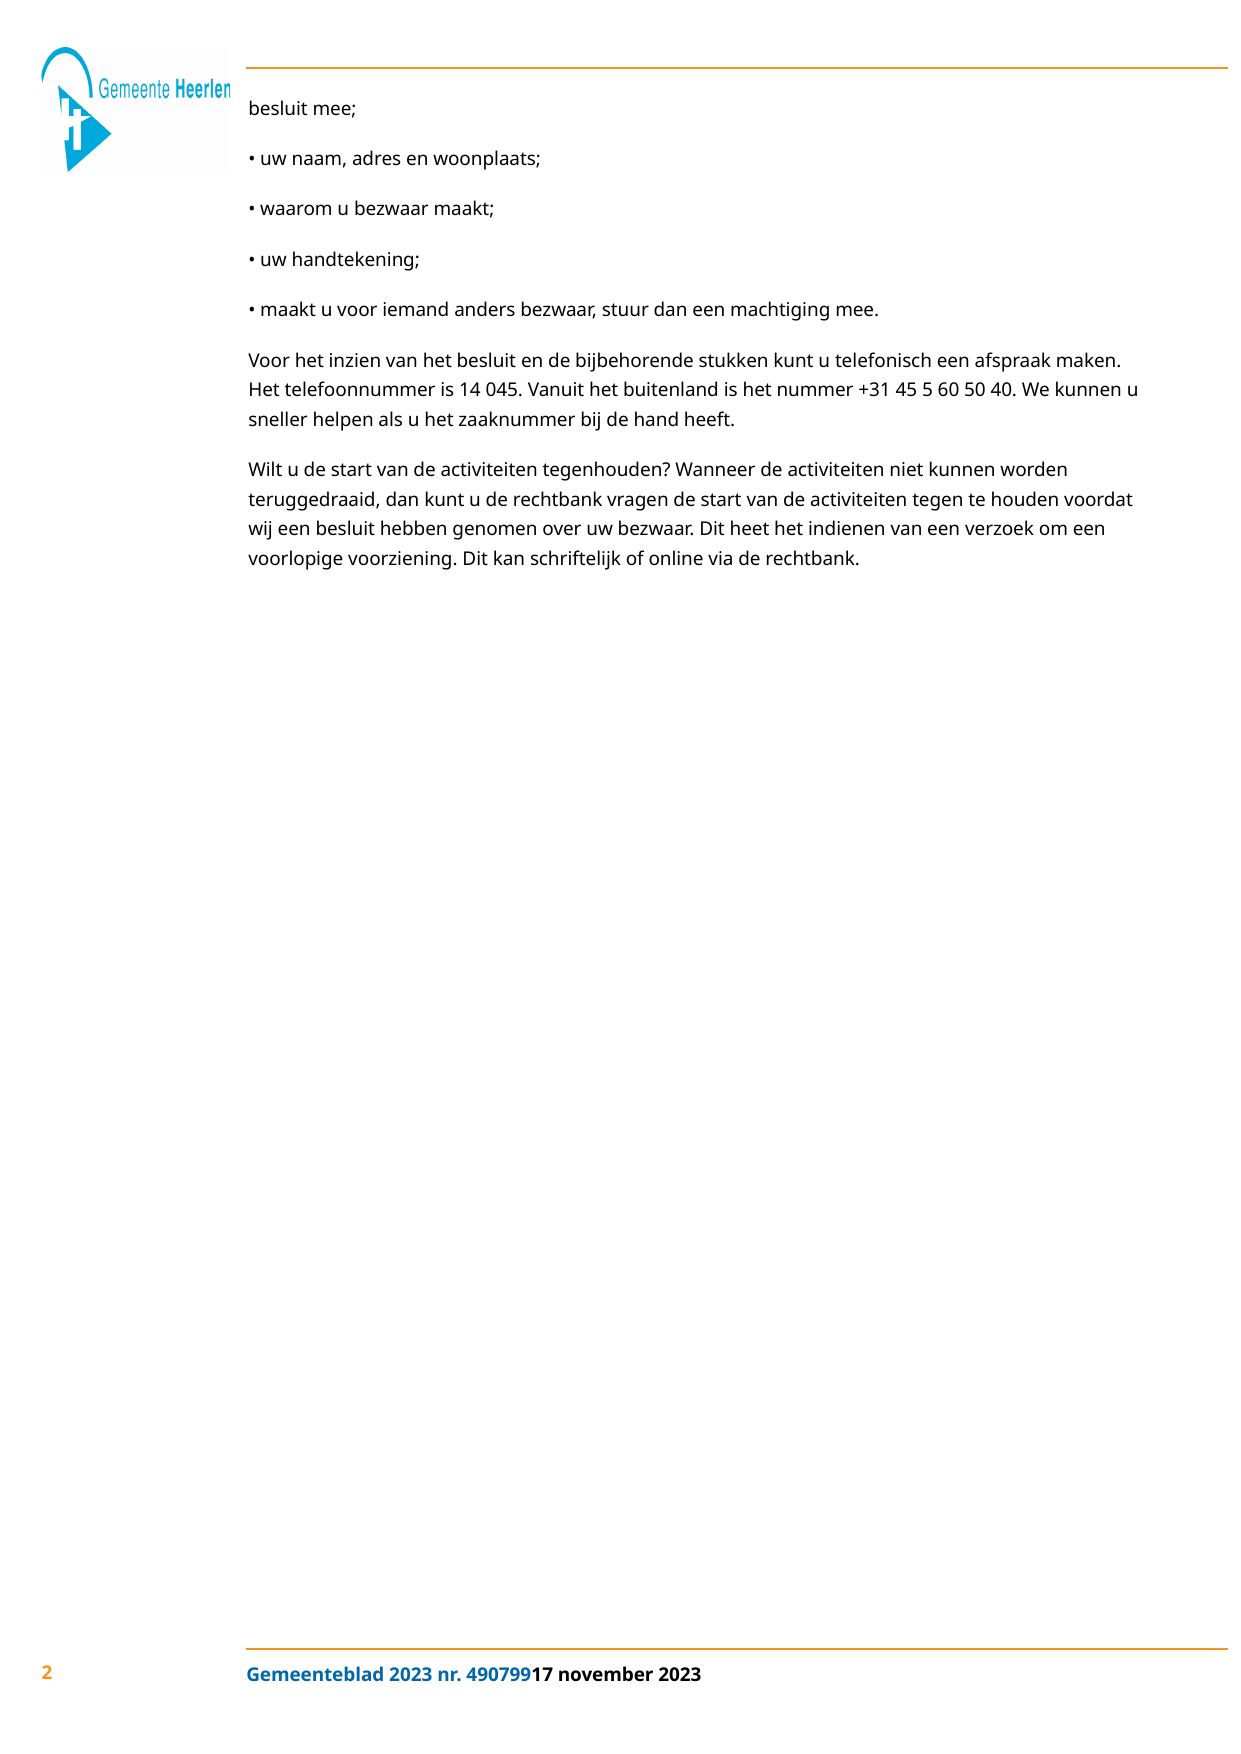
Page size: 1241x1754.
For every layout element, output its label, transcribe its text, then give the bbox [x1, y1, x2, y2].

picture [41, 47, 59, 70]
text besluit mee; [248, 95, 1152, 121]
text • waarom u bezwaar maakt; [248, 196, 1152, 221]
text • uw naam, adres en woonplaats; [248, 145, 1152, 171]
text Voor het inzien van het besluit en de bijbehorende stukken kunt u telefonisch een afspraak maken. Het telefoonnummer is 14 045. Vanuit het buitenland is het nummer +31 45 5 60 50 40. We kunnen u sneller helpen als u het zaaknummer bij de hand heeft. [248, 347, 1152, 432]
picture [41, 47, 231, 172]
text • maakt u voor iemand anders bezwaar, stuur dan een machtiging mee. [248, 296, 1152, 322]
text Wilt u de start van de activiteiten tegenhouden? Wanneer de activiteiten niet kunnen worden teruggedraaid, dan kunt u de rechtbank vragen de start van de activiteiten tegen te houden voordat wij een besluit hebben genomen over uw bezwaar. Dit heet het indienen van een verzoek om een voorlopige voorziening. Dit kan schriftelijk of online via de rechtbank. [248, 456, 1152, 571]
text • uw handtekening; [248, 246, 1152, 272]
